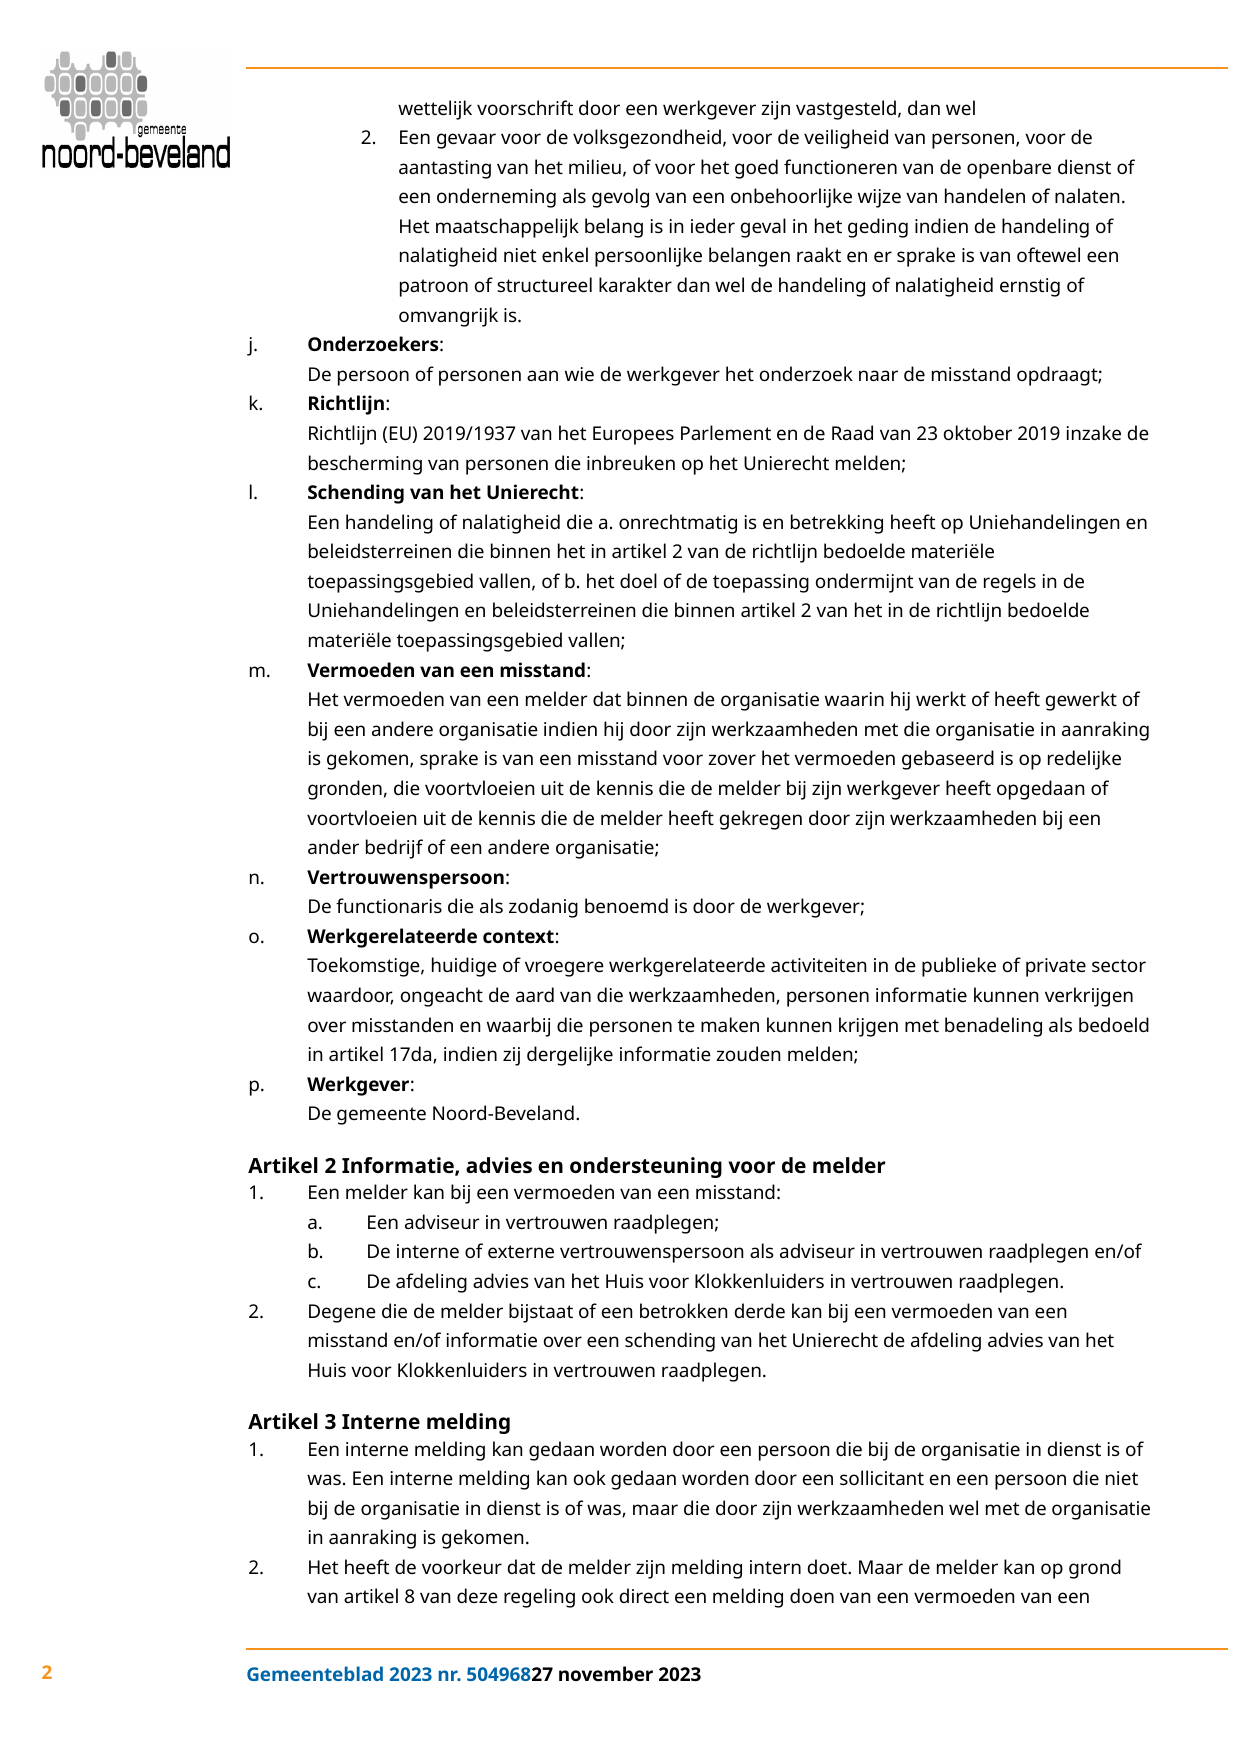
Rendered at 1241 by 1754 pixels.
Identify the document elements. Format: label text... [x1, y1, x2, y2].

list Vermoeden van een misstand: [248, 657, 1152, 683]
list wettelijk voorschrift door een werkgever zijn vastgesteld, dan wel [361, 95, 1152, 121]
picture [41, 47, 231, 172]
list De interne of externe vertrouwenspersoon als adviseur in vertrouwen raadplegen en/of [307, 1239, 1152, 1264]
list Het vermoeden van een melder dat binnen de organisatie waarin hij werkt of heeft gewerkt of bij een andere organisatie indien hij door zijn werkzaamheden met die organisatie in aanraking is gekomen, sprake is van een misstand voor zover het vermoeden gebaseerd is op redelijke gronden, die voortvloeien uit de kennis die de melder bij zijn werkgever heeft opgedaan of voortvloeien uit de kennis die de melder heeft gekregen door zijn werkzaamheden bij een ander bedrijf of een andere organisatie; [248, 686, 1152, 860]
list Een melder kan bij een vermoeden van een misstand: [248, 1179, 1152, 1205]
list Degene die de melder bijstaat of een betrokken derde kan bij een vermoeden van een misstand en/of informatie over een schending van het Unierecht de afdeling advies van het Huis voor Klokkenluiders in vertrouwen raadplegen. [248, 1298, 1152, 1383]
list Schending van het Unierecht: [248, 479, 1152, 505]
list Het heeft de voorkeur dat de melder zijn melding intern doet. Maar de melder kan op grond van artikel 8 van deze regeling ook direct een melding doen van een vermoeden van een [248, 1554, 1152, 1609]
list Richtlijn: [248, 391, 1152, 416]
list Een interne melding kan gedaan worden door een persoon die bij de organisatie in dienst is of was. Een interne melding kan ook gedaan worden door een sollicitant en een persoon die niet bij de organisatie in dienst is of was, maar die door zijn werkzaamheden wel met de organisatie in aanraking is gekomen. [248, 1436, 1152, 1550]
list De functionaris die als zodanig benoemd is door de werkgever; [248, 893, 1152, 919]
list Een gevaar voor de volksgezondheid, voor de veiligheid van personen, voor de aantasting van het milieu, of voor het goed functioneren van de openbare dienst of een onderneming als gevolg van een onbehoorlijke wijze van handelen of nalaten. Het maatschappelijk belang is in ieder geval in het geding indien de handeling of nalatigheid niet enkel persoonlijke belangen raakt en er sprake is van oftewel een patroon of structureel karakter dan wel de handeling of nalatigheid ernstig of omvangrijk is. [361, 124, 1152, 328]
list Een handeling of nalatigheid die a. onrechtmatig is en betrekking heeft op Uniehandelingen en beleidsterreinen die binnen het in artikel 2 van de richtlijn bedoelde materiële toepassingsgebied vallen, of b. het doel of de toepassing ondermijnt van de regels in de Uniehandelingen en beleidsterreinen die binnen artikel 2 van het in de richtlijn bedoelde materiële toepassingsgebied vallen; [248, 509, 1152, 653]
list Werkgerelateerde context: [248, 923, 1152, 949]
list Richtlijn (EU) 2019/1937 van het Europees Parlement en de Raad van 23 oktober 2019 inzake de bescherming van personen die inbreuken op het Unierecht melden; [248, 420, 1152, 476]
list Een adviseur in vertrouwen raadplegen; [307, 1209, 1152, 1235]
list Toekomstige, huidige of vroegere werkgerelateerde activiteiten in de publieke of private sector waardoor, ongeacht de aard van die werkzaamheden, personen informatie kunnen verkrijgen over misstanden en waarbij die personen te maken kunnen krijgen met benadeling als bedoeld in artikel 17da, indien zij dergelijke informatie zouden melden; [248, 953, 1152, 1067]
list Werkgever: [248, 1071, 1152, 1097]
text Artikel 3 Interne melding [248, 1407, 1152, 1436]
list De persoon of personen aan wie de werkgever het onderzoek naar de misstand opdraagt; [248, 361, 1152, 387]
text Artikel 2 Informatie, advies en ondersteuning voor de melder [248, 1151, 1152, 1179]
list Vertrouwenspersoon: [248, 864, 1152, 890]
list Onderzoekers: [248, 331, 1152, 357]
list De afdeling advies van het Huis voor Klokkenluiders in vertrouwen raadplegen. [307, 1268, 1152, 1294]
list De gemeente Noord-Beveland. [248, 1101, 1152, 1126]
